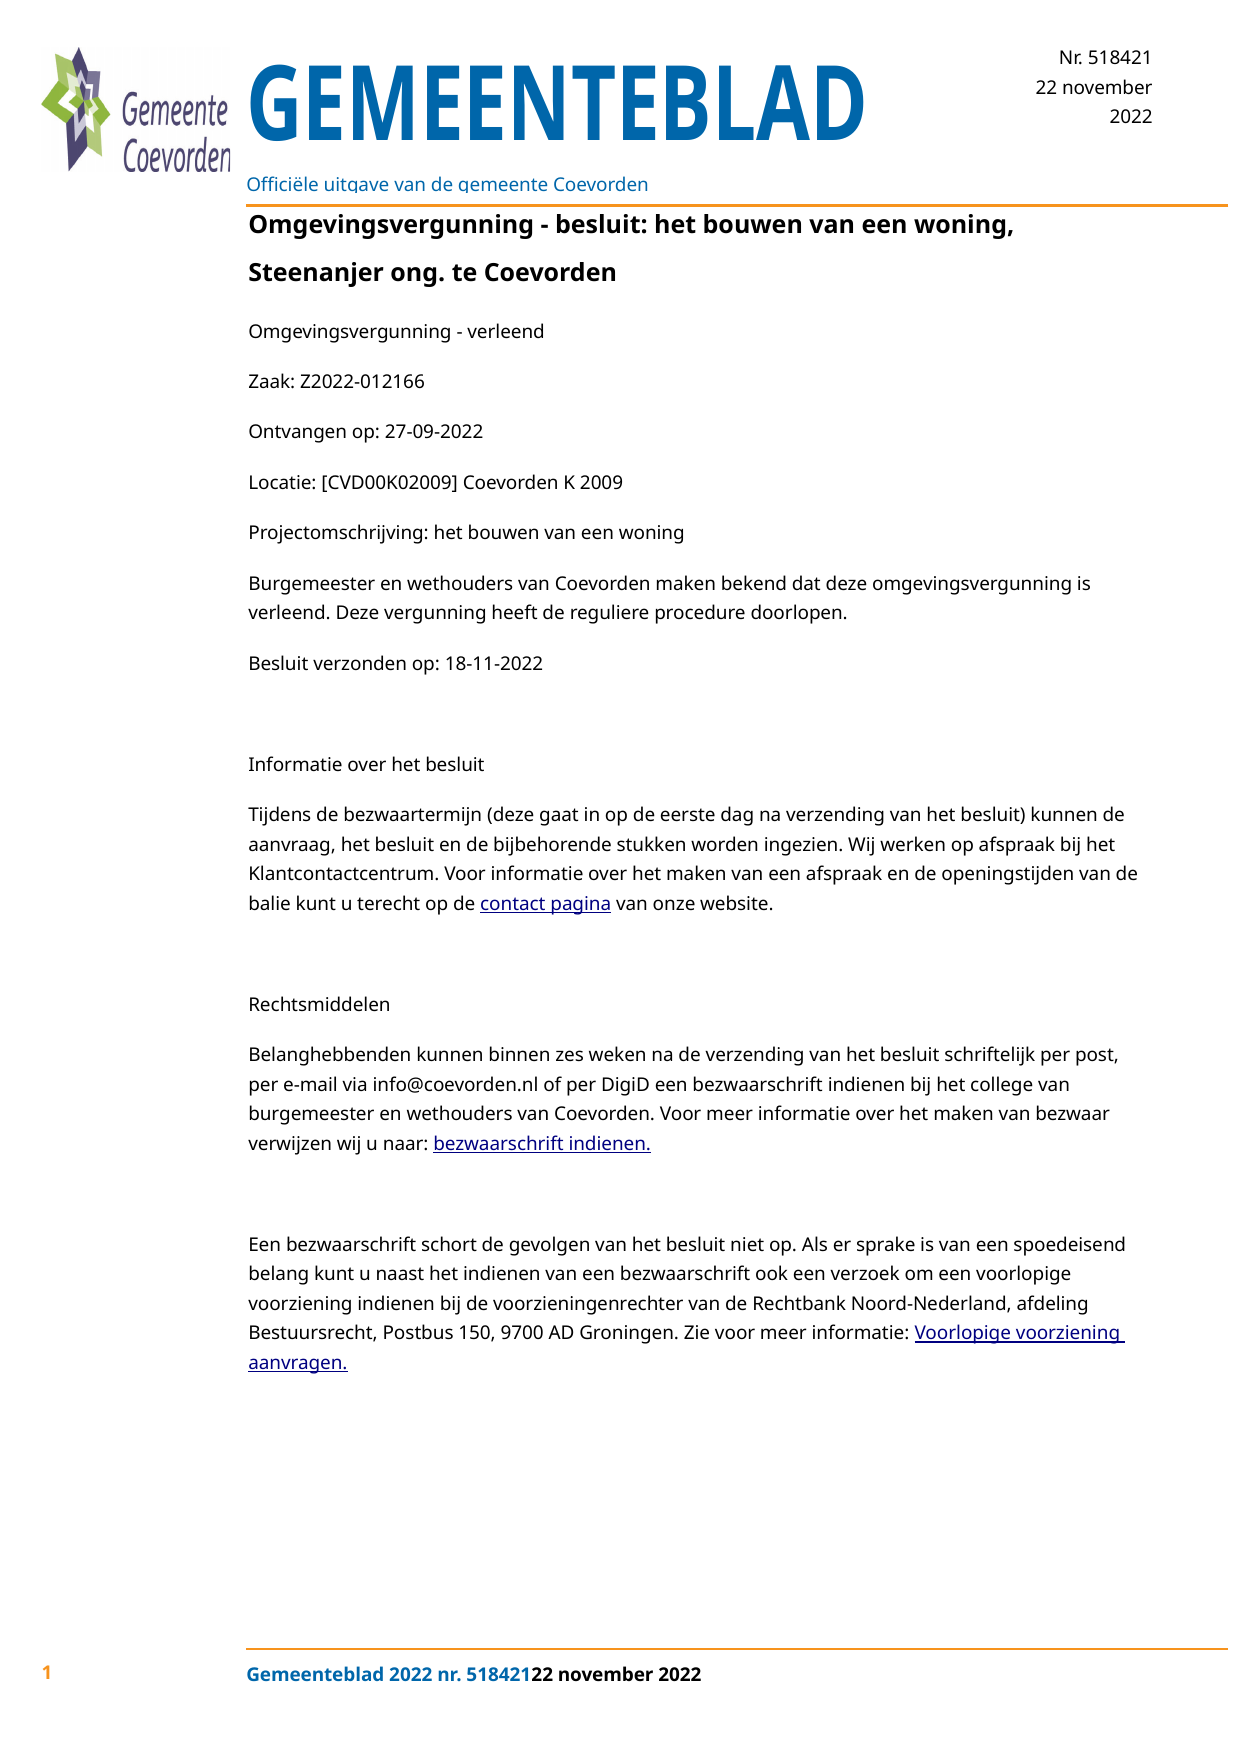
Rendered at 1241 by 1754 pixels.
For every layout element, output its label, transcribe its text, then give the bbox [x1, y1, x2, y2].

text Een bezwaarschrift schort de gevolgen van het besluit niet op. Als er sprake is van een spoedeisend belang kunt u naast het indienen van een bezwaarschrift ook een verzoek om een voorlopige voorziening indienen bij de voorzieningenrechter van de Rechtbank Noord-Nederland, afdeling Bestuursrecht, Postbus 150, 9700 AD Groningen. Zie voor meer informatie: Voorlopige voorziening aanvragen. [248, 1231, 1152, 1375]
text Informatie over het besluit [248, 751, 1152, 777]
text Projectomschrijving: het bouwen van een woning [248, 519, 1152, 545]
picture [41, 47, 231, 172]
text Locatie: [CVD00K02009] Coevorden K 2009 [248, 469, 1152, 495]
text Belanghebbenden kunnen binnen zes weken na de verzending van het besluit schriftelijk per post, per e-mail via info@coevorden.nl of per DigiD een bezwaarschrift indienen bij het college van burgemeester en wethouders van Coevorden. Voor meer informatie over het maken van bezwaar verwijzen wij u naar: bezwaarschrift indienen. [248, 1041, 1152, 1156]
text Rechtsmiddelen [248, 991, 1152, 1017]
text Besluit verzonden op: 18-11-2022 [248, 650, 1152, 676]
text Omgevingsvergunning - verleend [248, 318, 1152, 344]
text Omgevingsvergunning - besluit: het bouwen van een woning, Steenanjer ong. te Coevorden [248, 207, 1152, 288]
text Zaak: Z2022-012166 [248, 368, 1152, 394]
text Ontvangen op: 27-09-2022 [248, 419, 1152, 444]
text Burgemeester en wethouders van Coevorden maken bekend dat deze omgevingsvergunning is verleend. Deze vergunning heeft de reguliere procedure doorlopen. [248, 570, 1152, 625]
text Tijdens de bezwaartermijn (deze gaat in op de eerste dag na verzending van het besluit) kunnen de aanvraag, het besluit en de bijbehorende stukken worden ingezien. Wij werken op afspraak bij het Klantcontactcentrum. Voor informatie over het maken van een afspraak en de openingstijden van de balie kunt u terecht op de contact pagina van onze website. [248, 801, 1152, 916]
